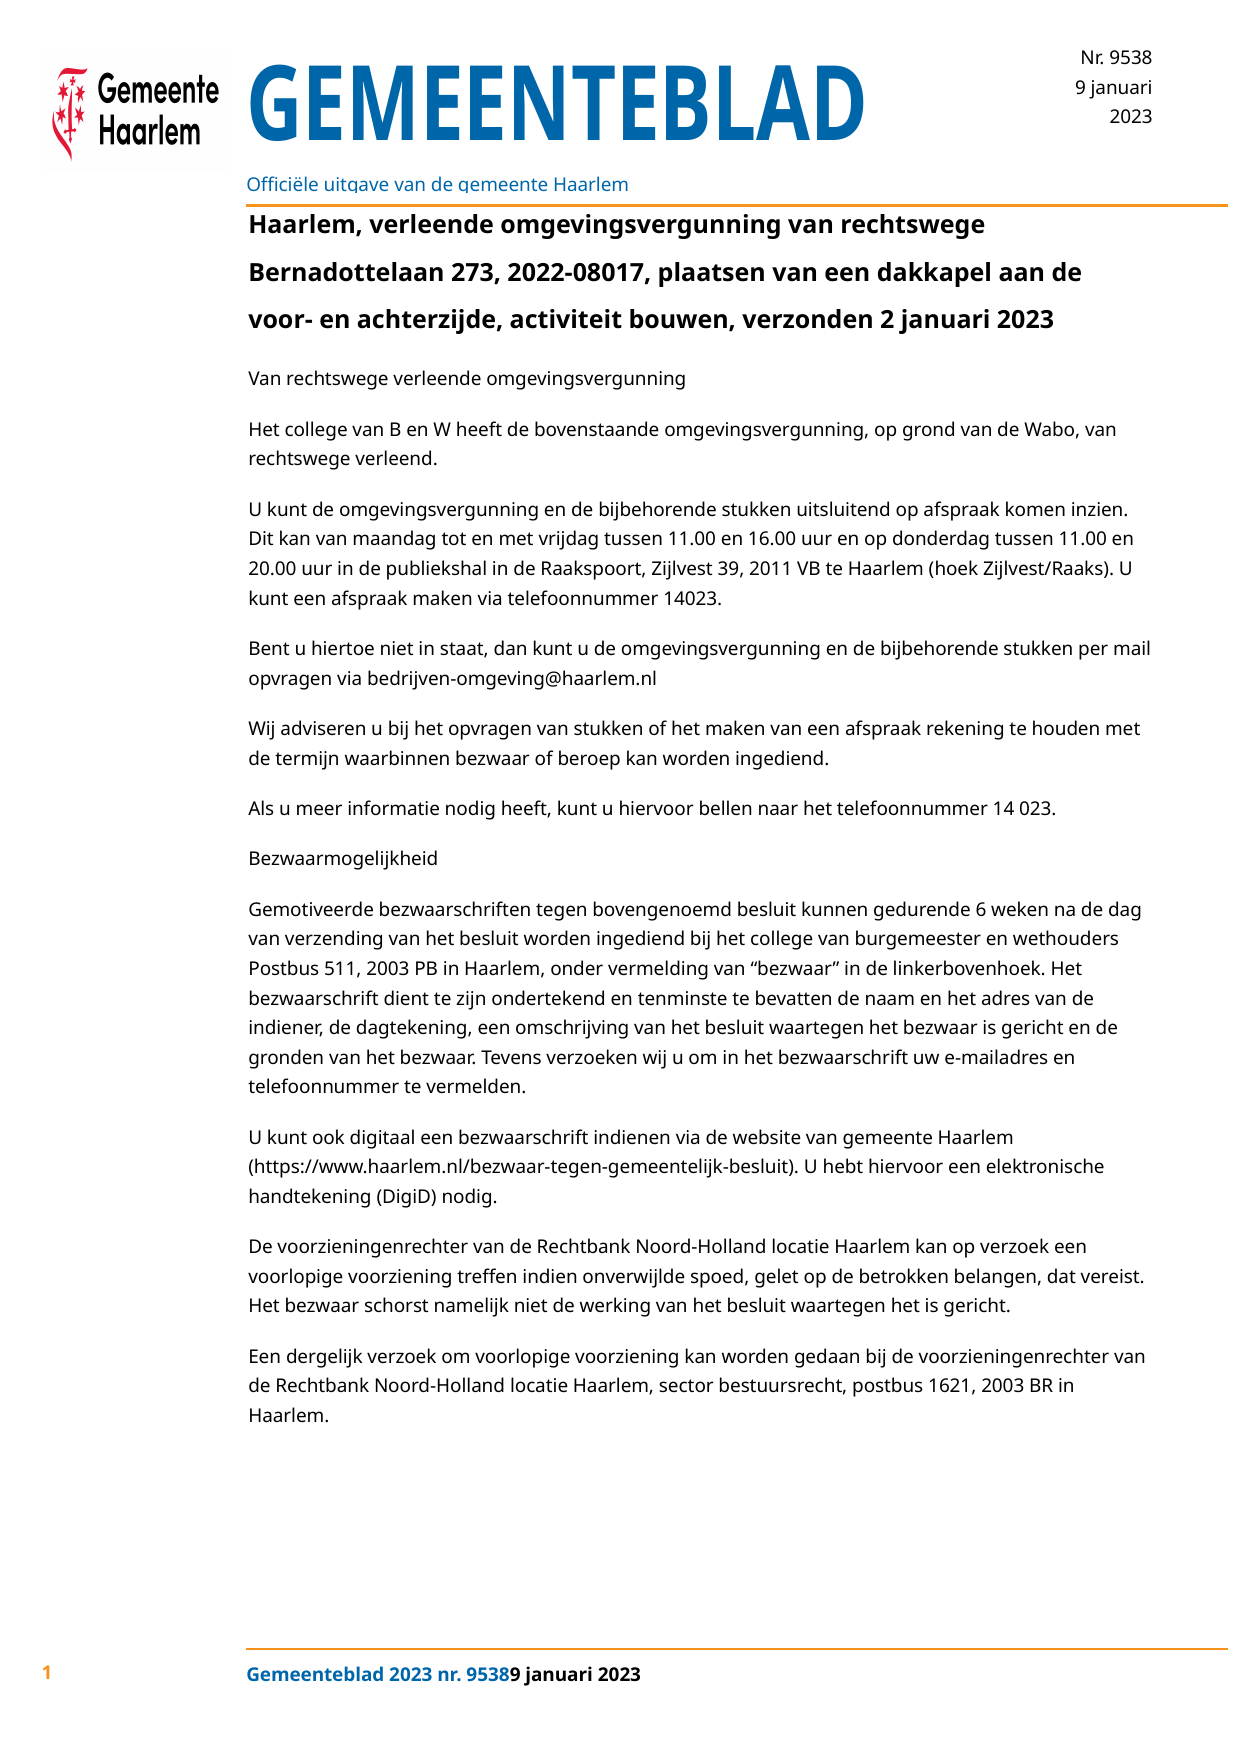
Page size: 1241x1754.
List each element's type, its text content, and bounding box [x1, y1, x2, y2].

text Van rechtswege verleende omgevingsvergunning [248, 366, 1152, 391]
text Als u meer informatie nodig heeft, kunt u hiervoor bellen naar het telefoonnummer 14 023. [248, 795, 1152, 821]
text Een dergelijk verzoek om voorlopige voorziening kan worden gedaan bij de voorzieningenrechter van de Rechtbank Noord-Holland locatie Haarlem, sector bestuursrecht, postbus 1621, 2003 BR in Haarlem. [248, 1343, 1152, 1428]
text Bezwaarmogelijkheid [248, 846, 1152, 871]
text Het college van B en W heeft de bovenstaande omgevingsvergunning, op grond van de Wabo, van rechtswege verleend. [248, 416, 1152, 471]
text Haarlem, verleende omgevingsvergunning van rechtswege Bernadottelaan 273, 2022-08017, plaatsen van een dakkapel aan de voor- en achterzijde, activiteit bouwen, verzonden 2 januari 2023 [248, 207, 1152, 336]
text De voorzieningenrechter van de Rechtbank Noord-Holland locatie Haarlem kan op verzoek een voorlopige voorziening treffen indien onverwijlde spoed, gelet op de betrokken belangen, dat vereist. Het bezwaar schorst namelijk niet de werking van het besluit waartegen het is gericht. [248, 1233, 1152, 1318]
text U kunt de omgevingsvergunning en de bijbehorende stukken uitsluitend op afspraak komen inzien. Dit kan van maandag tot en met vrijdag tussen 11.00 en 16.00 uur en op donderdag tussen 11.00 en 20.00 uur in de publiekshal in de Raakspoort, Zijlvest 39, 2011 VB te Haarlem (hoek Zijlvest/Raaks). U kunt een afspraak maken via telefoonnummer 14023. [248, 496, 1152, 610]
text Bent u hiertoe niet in staat, dan kunt u de omgevingsvergunning en de bijbehorende stukken per mail opvragen via bedrijven-omgeving@haarlem.nl [248, 635, 1152, 690]
text Wij adviseren u bij het opvragen van stukken of het maken van een afspraak rekening te houden met de termijn waarbinnen bezwaar of beroep kan worden ingediend. [248, 715, 1152, 770]
text U kunt ook digitaal een bezwaarschrift indienen via de website van gemeente Haarlem (https://www.haarlem.nl/bezwaar-tegen-gemeentelijk-besluit). U hebt hiervoor een elektronische handtekening (DigiD) nodig. [248, 1124, 1152, 1209]
picture [41, 47, 231, 172]
text Gemotiveerde bezwaarschriften tegen bovengenoemd besluit kunnen gedurende 6 weken na de dag van verzending van het besluit worden ingediend bij het college van burgemeester en wethouders Postbus 511, 2003 PB in Haarlem, onder vermelding van “bezwaar” in de linkerbovenhoek. Het bezwaarschrift dient te zijn ondertekend en tenminste te bevatten de naam en het adres van de indiener, de dagtekening, een omschrijving van het besluit waartegen het bezwaar is gericht en de gronden van het bezwaar. Tevens verzoeken wij u om in het bezwaarschrift uw e-mailadres en telefoonnummer te vermelden. [248, 896, 1152, 1099]
